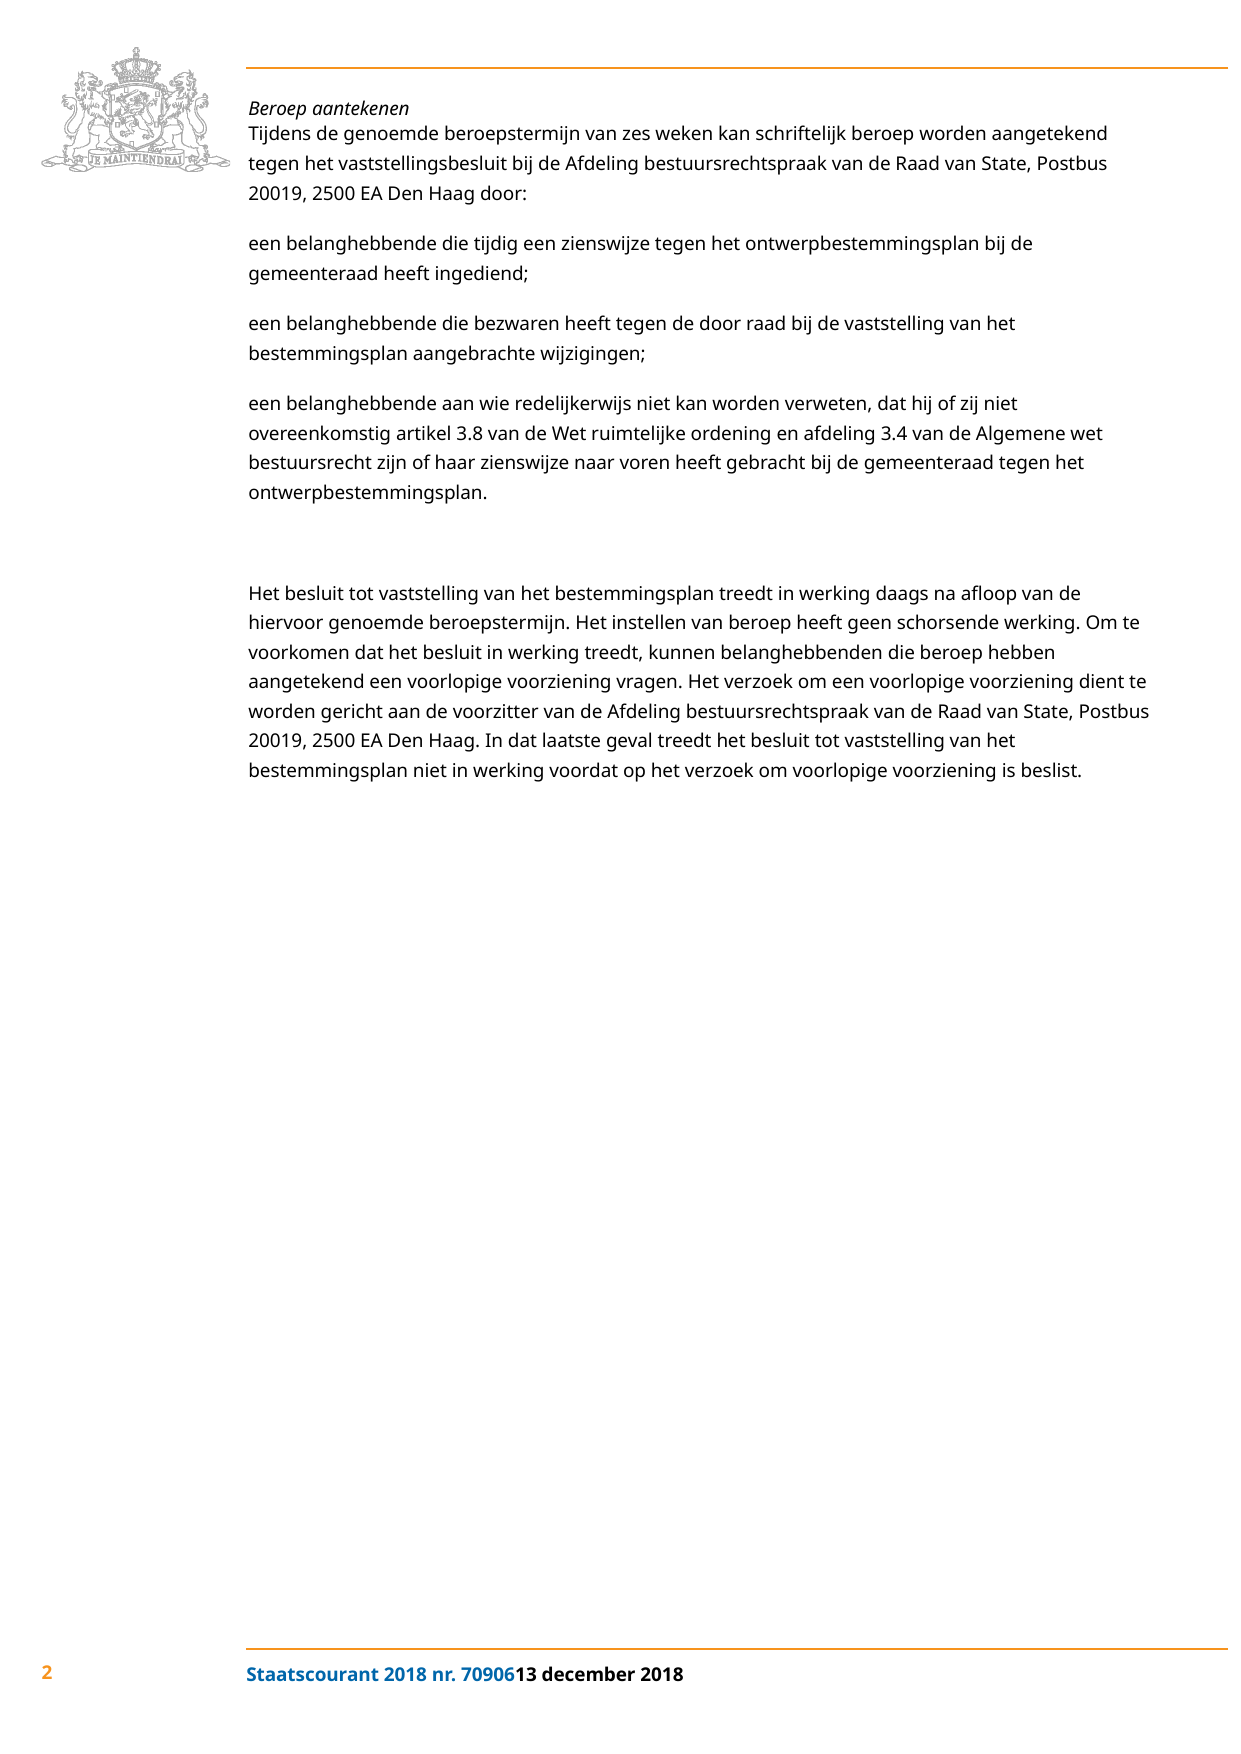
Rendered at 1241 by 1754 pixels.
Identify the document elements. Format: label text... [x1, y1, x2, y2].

text een belanghebbende die tijdig een zienswijze tegen het ontwerpbestemmingsplan bij de gemeenteraad heeft ingediend; [248, 230, 1152, 285]
picture [41, 47, 231, 172]
text Beroep aantekenen [248, 95, 1152, 121]
text een belanghebbende die bezwaren heeft tegen de door raad bij de vaststelling van het bestemmingsplan aangebrachte wijzigingen; [248, 310, 1152, 365]
text Het besluit tot vaststelling van het bestemmingsplan treedt in werking daags na afloop van de hiervoor genoemde beroepstermijn. Het instellen van beroep heeft geen schorsende werking. Om te voorkomen dat het besluit in werking treedt, kunnen belanghebbenden die beroep hebben aangetekend een voorlopige voorziening vragen. Het verzoek om een voorlopige voorziening dient te worden gericht aan de voorzitter van de Afdeling bestuursrechtspraak van de Raad van State, Postbus 20019, 2500 EA Den Haag. In dat laatste geval treedt het besluit tot vaststelling van het bestemmingsplan niet in werking voordat op het verzoek om voorlopige voorziening is beslist. [248, 580, 1152, 783]
text een belanghebbende aan wie redelijkerwijs niet kan worden verweten, dat hij of zij niet overeenkomstig artikel 3.8 van de Wet ruimtelijke ordening en afdeling 3.4 van de Algemene wet bestuursrecht zijn of haar zienswijze naar voren heeft gebracht bij de gemeenteraad tegen het ontwerpbestemmingsplan. [248, 390, 1152, 504]
text Tijdens de genoemde beroepstermijn van zes weken kan schriftelijk beroep worden aangetekend tegen het vaststellingsbesluit bij de Afdeling bestuursrechtspraak van de Raad van State, Postbus 20019, 2500 EA Den Haag door: [248, 121, 1152, 205]
